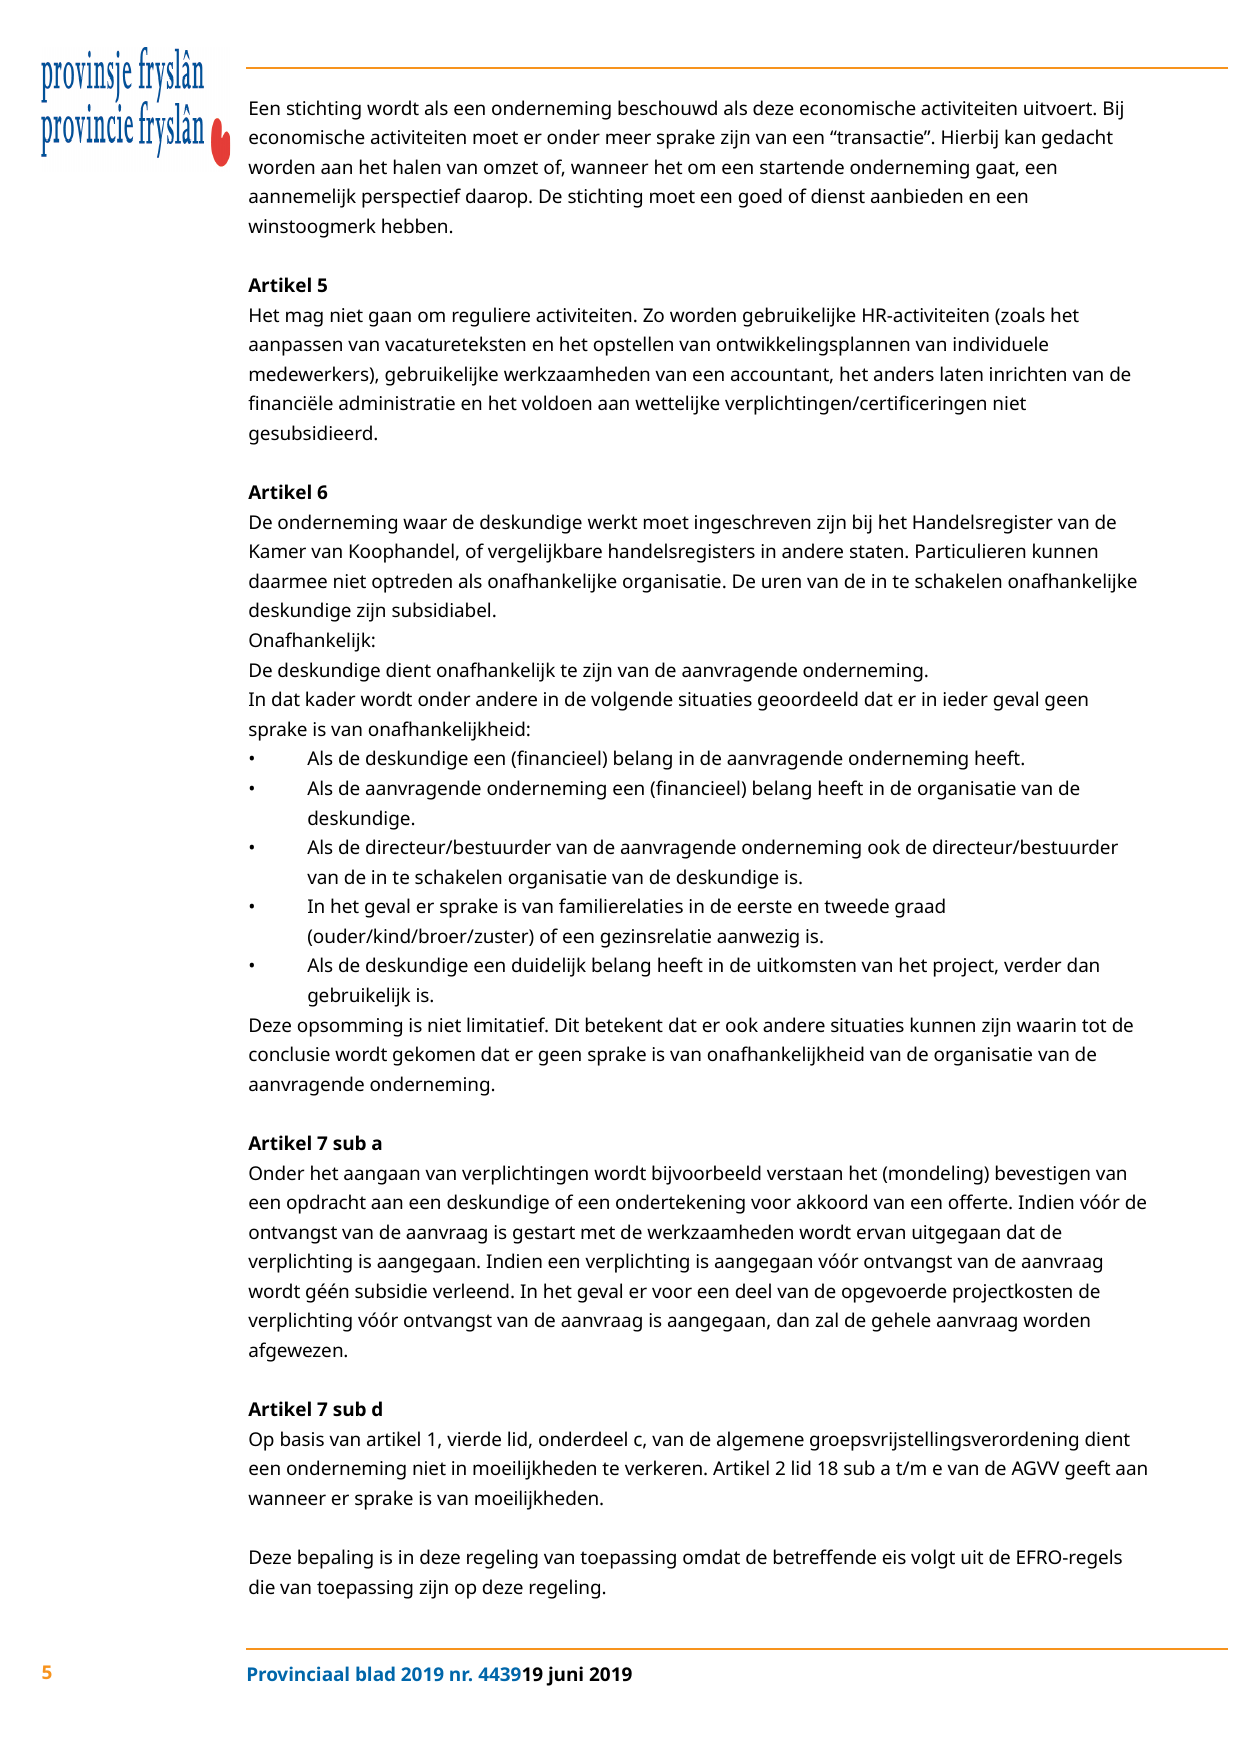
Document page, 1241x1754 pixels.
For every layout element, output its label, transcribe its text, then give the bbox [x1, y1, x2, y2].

text Artikel 7 sub a [248, 1130, 1152, 1156]
text Deze bepaling is in deze regeling van toepassing omdat de betreffende eis volgt uit de EFRO-regels die van toepassing zijn op deze regeling. [248, 1544, 1152, 1600]
list In het geval er sprake is van familierelaties in de eerste en tweede graad (ouder/kind/broer/zuster) of een gezinsrelatie aanwezig is. [248, 893, 1152, 949]
text Onder het aangaan van verplichtingen wordt bijvoorbeeld verstaan het (mondeling) bevestigen van een opdracht aan een deskundige of een ondertekening voor akkoord van een offerte. Indien vóór de ontvangst van de aanvraag is gestart met de werkzaamheden wordt ervan uitgegaan dat de verplichting is aangegaan. Indien een verplichting is aangegaan vóór ontvangst van de aanvraag wordt géén subsidie verleend. In het geval er voor een deel van de opgevoerde projectkosten de verplichting vóór ontvangst van de aanvraag is aangegaan, dan zal de gehele aanvraag worden afgewezen. [248, 1160, 1152, 1363]
text Artikel 6 [248, 479, 1152, 505]
list Als de aanvragende onderneming een (financieel) belang heeft in de organisatie van de deskundige. [248, 775, 1152, 831]
text Artikel 5 [248, 272, 1152, 298]
list Als de directeur/bestuurder van de aanvragende onderneming ook de directeur/bestuurder van de in te schakelen organisatie van de deskundige is. [248, 834, 1152, 890]
picture [41, 47, 231, 172]
text Op basis van artikel 1, vierde lid, onderdeel c, van de algemene groepsvrijstellingsverordening dient een onderneming niet in moeilijkheden te verkeren. Artikel 2 lid 18 sub a t/m e van de AGVV geeft aan wanneer er sprake is van moeilijkheden. [248, 1426, 1152, 1511]
text De deskundige dient onafhankelijk te zijn van de aanvragende onderneming. [248, 657, 1152, 683]
text De onderneming waar de deskundige werkt moet ingeschreven zijn bij het Handelsregister van de Kamer van Koophandel, of vergelijkbare handelsregisters in andere staten. Particulieren kunnen daarmee niet optreden als onafhankelijke organisatie. De uren van de in te schakelen onafhankelijke deskundige zijn subsidiabel. [248, 509, 1152, 623]
text Het mag niet gaan om reguliere activiteiten. Zo worden gebruikelijke HR-activiteiten (zoals het aanpassen van vacatureteksten en het opstellen van ontwikkelingsplannen van individuele medewerkers), gebruikelijke werkzaamheden van een accountant, het anders laten inrichten van de financiële administratie en het voldoen aan wettelijke verplichtingen/certificeringen niet gesubsidieerd. [248, 302, 1152, 446]
text Een stichting wordt als een onderneming beschouwd als deze economische activiteiten uitvoert. Bij economische activiteiten moet er onder meer sprake zijn van een “transactie”. Hierbij kan gedacht worden aan het halen van omzet of, wanneer het om een startende onderneming gaat, een aannemelijk perspectief daarop. De stichting moet een goed of dienst aanbieden en een winstoogmerk hebben. [248, 95, 1152, 239]
text In dat kader wordt onder andere in de volgende situaties geoordeeld dat er in ieder geval geen sprake is van onafhankelijkheid: [248, 686, 1152, 742]
text Deze opsomming is niet limitatief. Dit betekent dat er ook andere situaties kunnen zijn waarin tot de conclusie wordt gekomen dat er geen sprake is van onafhankelijkheid van de organisatie van de aanvragende onderneming. [248, 1012, 1152, 1097]
text Onafhankelijk: [248, 627, 1152, 653]
text Artikel 7 sub d [248, 1396, 1152, 1422]
list Als de deskundige een (financieel) belang in de aanvragende onderneming heeft. [248, 746, 1152, 771]
list Als de deskundige een duidelijk belang heeft in de uitkomsten van het project, verder dan gebruikelijk is. [248, 953, 1152, 1008]
